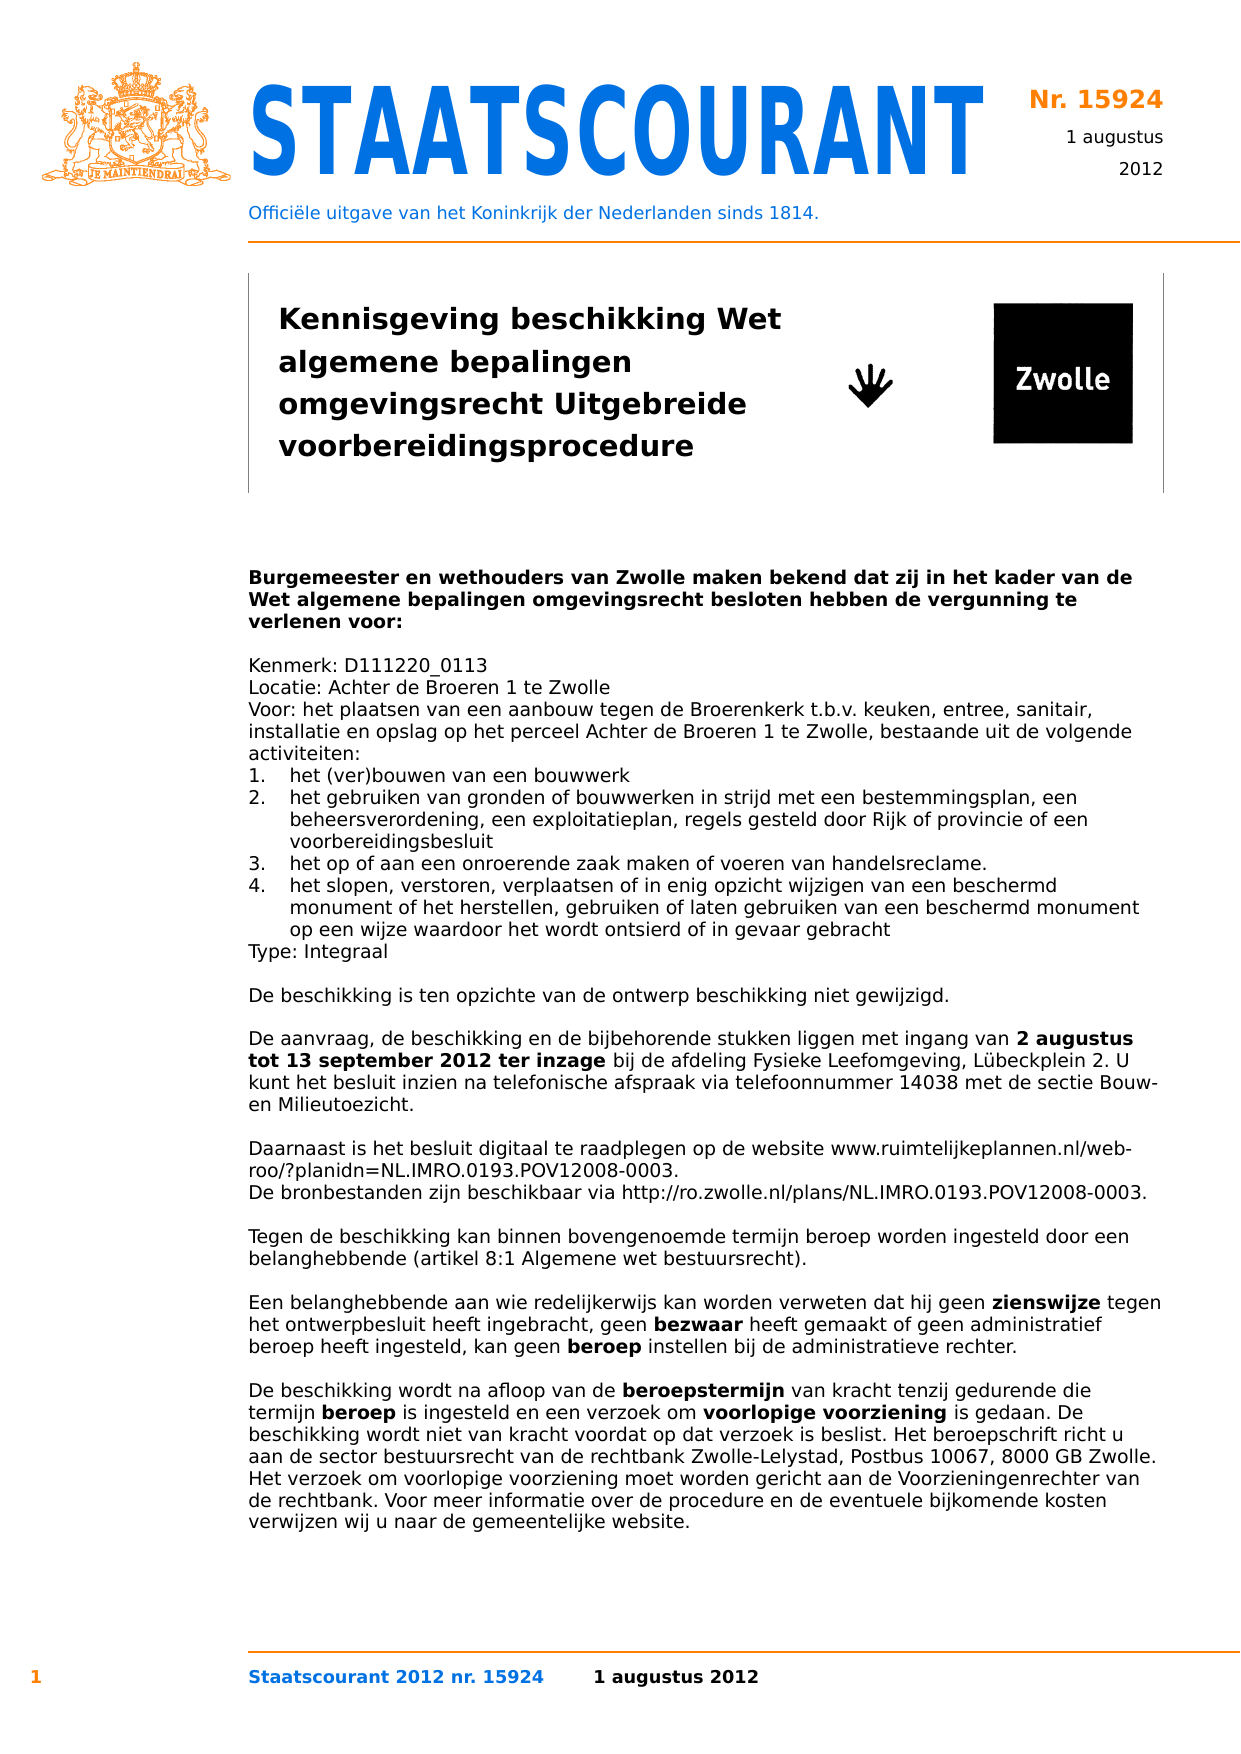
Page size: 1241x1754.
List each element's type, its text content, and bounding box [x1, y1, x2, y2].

text Tegen de beschikking kan binnen bovengenoemde termijn beroep worden ingesteld door een belanghebbende (artikel 8:1 Algemene wet bestuursrecht). [248, 1226, 1163, 1270]
text Daarnaast is het besluit digitaal te raadplegen op de website www.ruimtelijkeplannen.nl/web-roo/?planidn=NL.IMRO.0193.POV12008-0003. [248, 1138, 1163, 1182]
text Voor: het plaatsen van een aanbouw tegen de Broerenkerk t.b.v. keuken, entree, sanitair, installatie en opslag op het perceel Achter de Broeren 1 te Zwolle, bestaande uit de volgende activiteiten: [248, 699, 1163, 765]
text De beschikking is ten opzichte van de ontwerp beschikking niet gewijzigd. [248, 984, 1163, 1006]
text De beschikking wordt na afloop van de beroepstermijn van kracht tenzij gedurende die termijn beroep is ingesteld en een verzoek om voorlopige voorziening is gedaan. De beschikking wordt niet van kracht voordat op dat verzoek is beslist. Het beroepschrift richt u aan de sector bestuursrecht van de rechtbank Zwolle-Lelystad, Postbus 10067, 8000 GB Zwolle. Het verzoek om voorlopige voorziening moet worden gericht aan de Voorzieningenrechter van de rechtbank. Voor meer informatie over de procedure en de eventuele bijkomende kosten verwijzen wij u naar de gemeentelijke website. [248, 1379, 1163, 1533]
picture [41, 62, 231, 186]
table_header STAATSCOURANT [248, 62, 998, 203]
text Een belanghebbende aan wie redelijkerwijs kan worden verweten dat hij geen zienswijze tegen het ontwerpbesluit heeft ingebracht, geen bezwaar heeft gemaakt of geen administratief beroep heeft ingesteld, kan geen beroep instellen bij de administratieve rechter. [248, 1292, 1163, 1358]
table_cell 1 augustus [998, 121, 1240, 153]
table_cell Officiële uitgave van het Koninkrijk der Nederlanden sinds 1814. [248, 203, 1240, 241]
text Kenmerk: D111220_0113 [248, 655, 1163, 677]
text 2. het gebruiken van gronden of bouwwerken in strijd met een bestemmingsplan, een beheersverordening, een exploitatieplan, regels gesteld door Rijk of provincie of een voorbereidingsbesluit [248, 787, 1163, 853]
text 4. het slopen, verstoren, verplaatsen of in enig opzicht wijzigen van een beschermd monument of het herstellen, gebruiken of laten gebruiken van een beschermd monument op een wijze waardoor het wordt ontsierd of in gevaar gebracht [248, 875, 1163, 941]
text De bronbestanden zijn beschikbaar via http://ro.zwolle.nl/plans/NL.IMRO.0193.POV12008-0003. [248, 1182, 1163, 1204]
text Type: Integraal [248, 941, 1163, 963]
text Burgemeester en wethouders van Zwolle maken bekend dat zij in het kader van de Wet algemene bepalingen omgevingsrecht besloten hebben de vergunning te verlenen voor: [248, 567, 1163, 633]
table_header Nr. 15924 [998, 62, 1240, 121]
picture [844, 302, 1134, 445]
table_header [25, 62, 248, 241]
text Locatie: Achter de Broeren 1 te Zwolle [248, 677, 1163, 699]
text 3. het op of aan een onroerende zaak maken of voeren van handelsreclame. [248, 853, 1163, 875]
text De aanvraag, de beschikking en de bijbehorende stukken liggen met ingang van 2 augustus tot 13 september 2012 ter inzage bij de afdeling Fysieke Leefomgeving, Lübeckplein 2. U kunt het besluit inzien na telefonische afspraak via telefoonnummer 14038 met de sectie Bouw- en Milieutoezicht. [248, 1028, 1163, 1116]
table_cell 2012 [998, 153, 1240, 203]
text 1. het (ver)bouwen van een bouwwerk [248, 765, 1163, 787]
subtitle Kennisgeving beschikking Wet algemene bepalingen omgevingsrecht Uitgebreide voorbereidingsprocedure [249, 273, 1163, 493]
